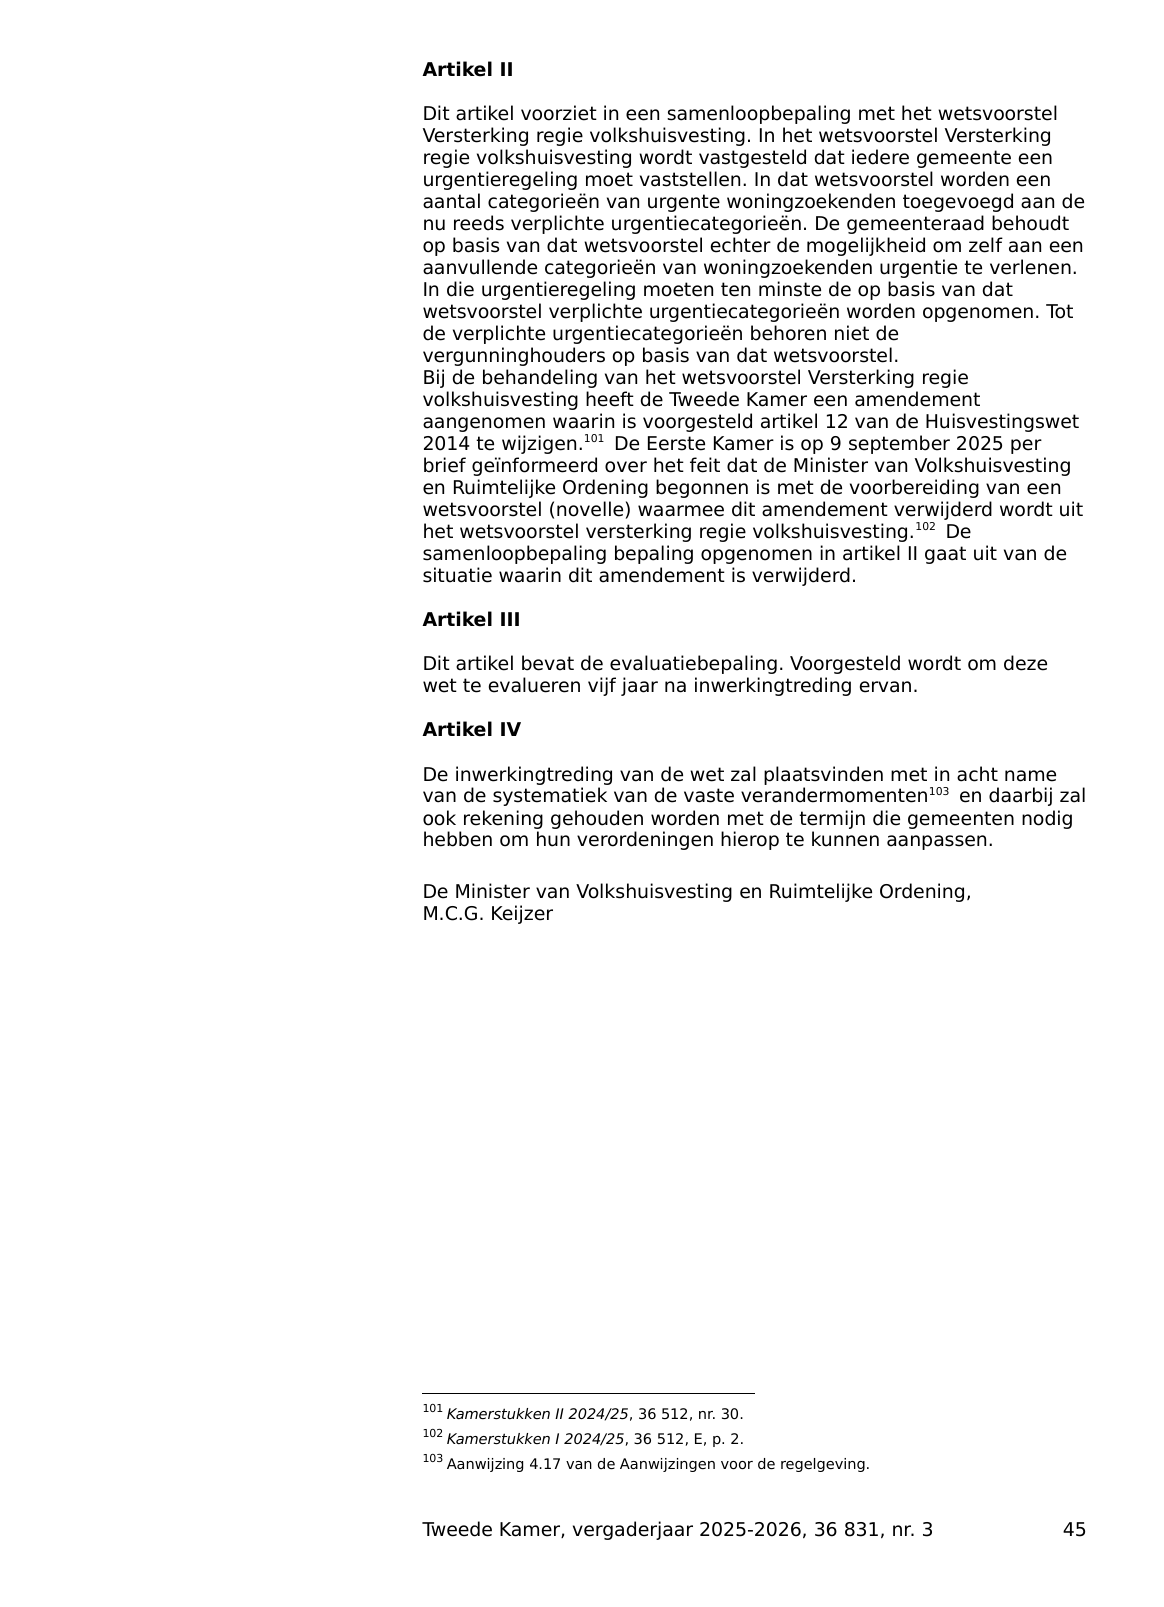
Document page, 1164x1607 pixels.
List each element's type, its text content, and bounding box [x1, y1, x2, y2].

text Kamerstukken II 2024/25, 36 512, nr. 30. [422, 1402, 1087, 1424]
text Dit artikel bevat de evaluatiebepaling. Voorgesteld wordt om deze wet te evalueren vijf jaar na inwerkingtreding ervan. [422, 653, 1087, 697]
text Aanwijzing 4.17 van de Aanwijzingen voor de regelgeving. [422, 1452, 1087, 1474]
text Dit artikel voorziet in een samenloopbepaling met het wetsvoorstel Versterking regie volkshuisvesting. In het wetsvoorstel Versterking regie volkshuisvesting wordt vastgesteld dat iedere gemeente een urgentieregeling moet vaststellen. In dat wetsvoorstel worden een aantal categorieën van urgente woningzoekenden toegevoegd aan de nu reeds verplichte urgentiecategorieën. De gemeenteraad behoudt op basis van dat wetsvoorstel echter de mogelijkheid om zelf aan een aanvullende categorieën van woningzoekenden urgentie te verlenen. In die urgentieregeling moeten ten minste de op basis van dat wetsvoorstel verplichte urgentiecategorieën worden opgenomen. Tot de verplichte urgentiecategorieën behoren niet de vergunninghouders op basis van dat wetsvoorstel. [422, 103, 1087, 367]
text Kamerstukken I 2024/25, 36 512, E, p. 2. [422, 1427, 1087, 1449]
subtitle Artikel III [422, 609, 1087, 631]
subtitle Artikel II [422, 59, 1087, 81]
subtitle Artikel IV [422, 719, 1087, 741]
text De Minister van Volkshuisvesting en Ruimtelijke Ordening, M.C.G. Keijzer [422, 881, 1087, 925]
text De inwerkingtreding van de wet zal plaatsvinden met in acht name van de systematiek van de vaste verandermomenten en daarbij zal ook rekening gehouden worden met de termijn die gemeenten nodig hebben om hun verordeningen hierop te kunnen aanpassen. [422, 763, 1087, 851]
text Bij de behandeling van het wetsvoorstel Versterking regie volkshuisvesting heeft de Tweede Kamer een amendement aangenomen waarin is voorgesteld artikel 12 van de Huisvestingswet 2014 te wijzigen. De Eerste Kamer is op 9 september 2025 per brief geïnformeerd over het feit dat de Minister van Volkshuisvesting en Ruimtelijke Ordening begonnen is met de voorbereiding van een wetsvoorstel (novelle) waarmee dit amendement verwijderd wordt uit het wetsvoorstel versterking regie volkshuisvesting. De samenloopbepaling bepaling opgenomen in artikel II gaat uit van de situatie waarin dit amendement is verwijderd. [422, 367, 1087, 587]
